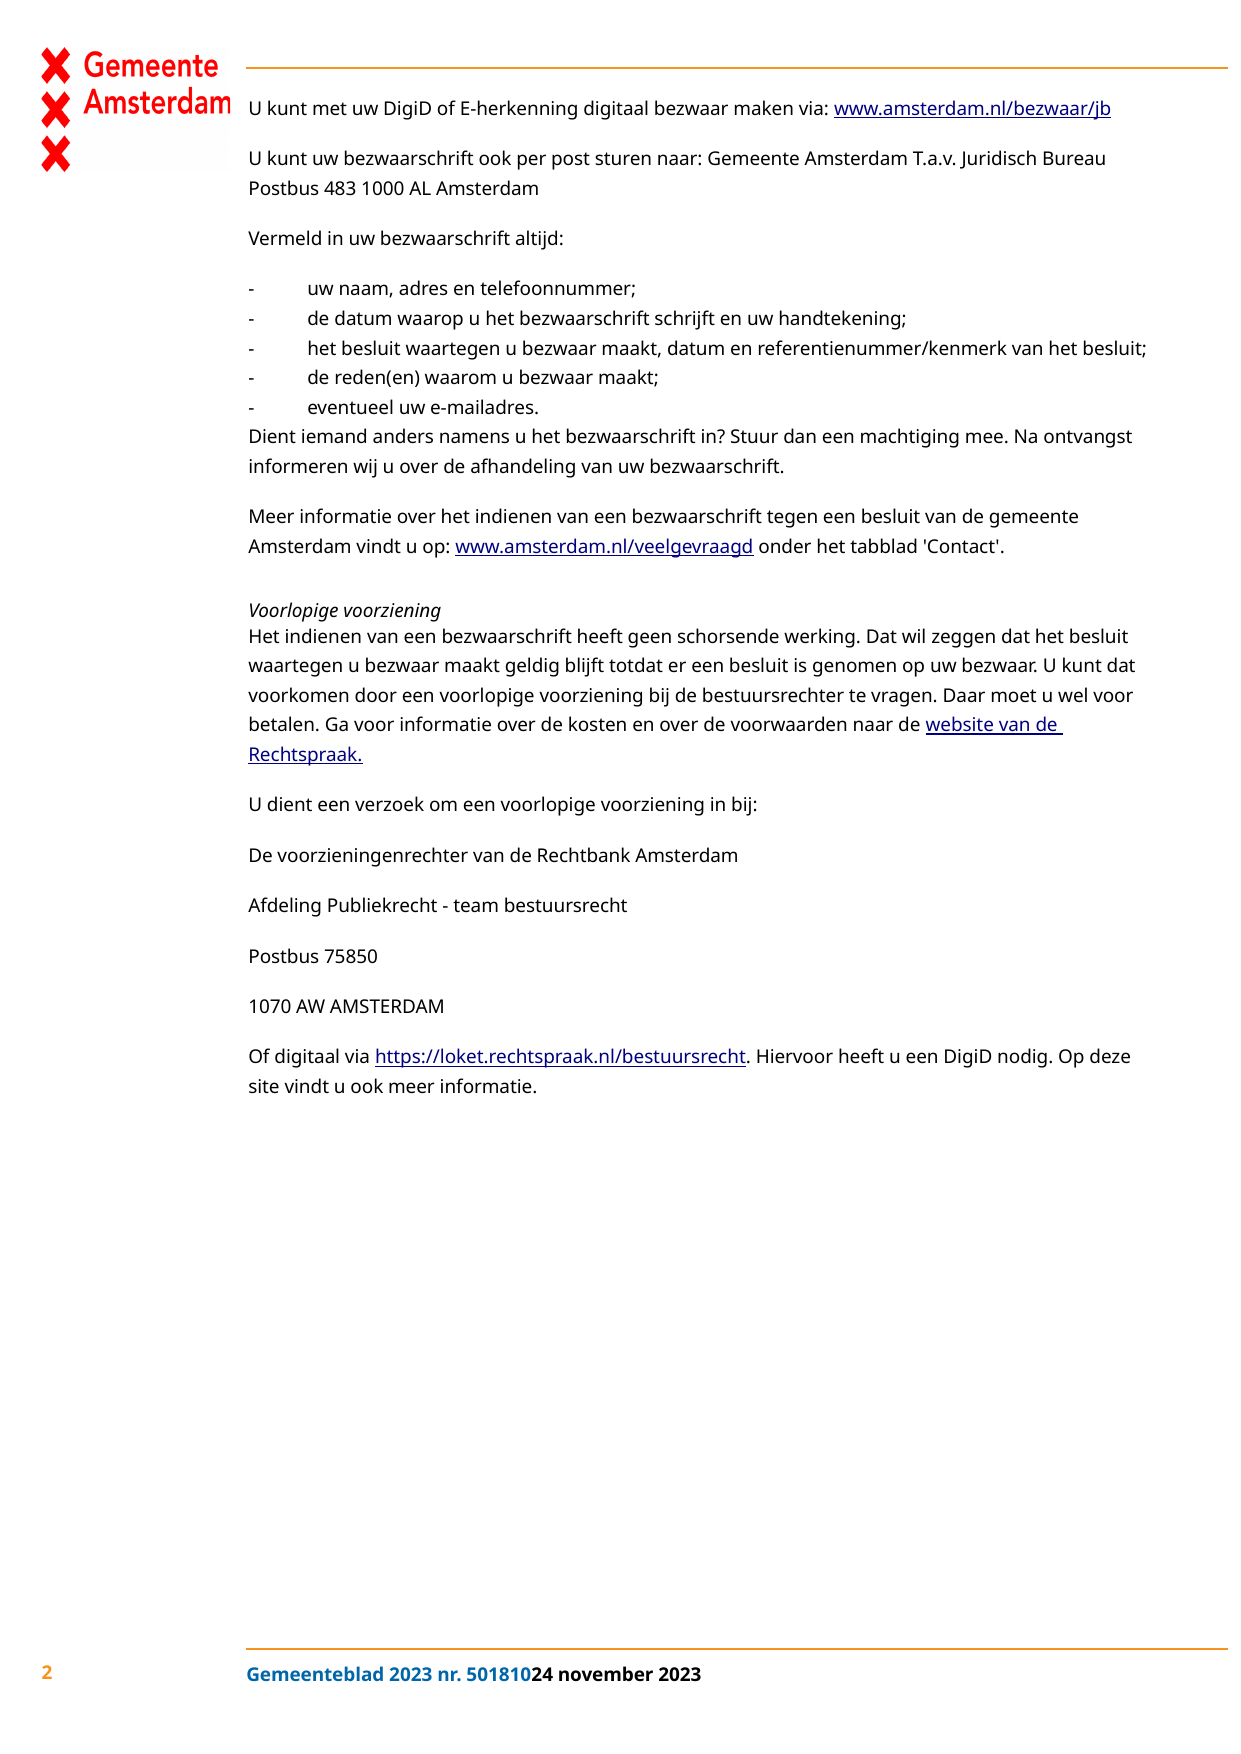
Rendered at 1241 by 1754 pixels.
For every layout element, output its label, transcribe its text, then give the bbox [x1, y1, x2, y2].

text Of digitaal via https://loket.rechtspraak.nl/bestuursrecht. Hiervoor heeft u een DigiD nodig. Op deze site vindt u ook meer informatie. [248, 1044, 1152, 1099]
text Meer informatie over het indienen van een bezwaarschrift tegen een besluit van de gemeente Amsterdam vindt u op: www.amsterdam.nl/veelgevraagd onder het tabblad 'Contact'. [248, 503, 1152, 559]
text Vermeld in uw bezwaarschrift altijd: [248, 225, 1152, 251]
text Postbus 75850 [248, 943, 1152, 968]
list het besluit waartegen u bezwaar maakt, datum en referentienummer/kenmerk van het besluit; [248, 335, 1152, 361]
text U kunt met uw DigiD of E-herkenning digitaal bezwaar maken via: www.amsterdam.nl/bezwaar/jb [248, 95, 1152, 121]
text 1070 AW AMSTERDAM [248, 993, 1152, 1019]
list de datum waarop u het bezwaarschrift schrijft en uw handtekening; [248, 305, 1152, 331]
list eventueel uw e-mailadres. [248, 394, 1152, 420]
list uw naam, adres en telefoonnummer; [248, 276, 1152, 301]
text Afdeling Publiekrecht - team bestuursrecht [248, 892, 1152, 918]
text Voorlopige voorziening [248, 597, 1152, 623]
text U kunt uw bezwaarschrift ook per post sturen naar: Gemeente Amsterdam T.a.v. Juridisch Bureau Postbus 483 1000 AL Amsterdam [248, 145, 1152, 201]
text Het indienen van een bezwaarschrift heeft geen schorsende werking. Dat wil zeggen dat het besluit waartegen u bezwaar maakt geldig blijft totdat er een besluit is genomen op uw bezwaar. U kunt dat voorkomen door een voorlopige voorziening bij de bestuursrechter te vragen. Daar moet u wel voor betalen. Ga voor informatie over de kosten en over de voorwaarden naar de website van de Rechtspraak. [248, 623, 1152, 767]
text De voorzieningenrechter van de Rechtbank Amsterdam [248, 842, 1152, 868]
text Dient iemand anders namens u het bezwaarschrift in? Stuur dan een machtiging mee. Na ontvangst informeren wij u over de afhandeling van uw bezwaarschrift. [248, 423, 1152, 479]
text U dient een verzoek om een voorlopige voorziening in bij: [248, 792, 1152, 817]
list de reden(en) waarom u bezwaar maakt; [248, 364, 1152, 390]
picture [41, 47, 231, 172]
